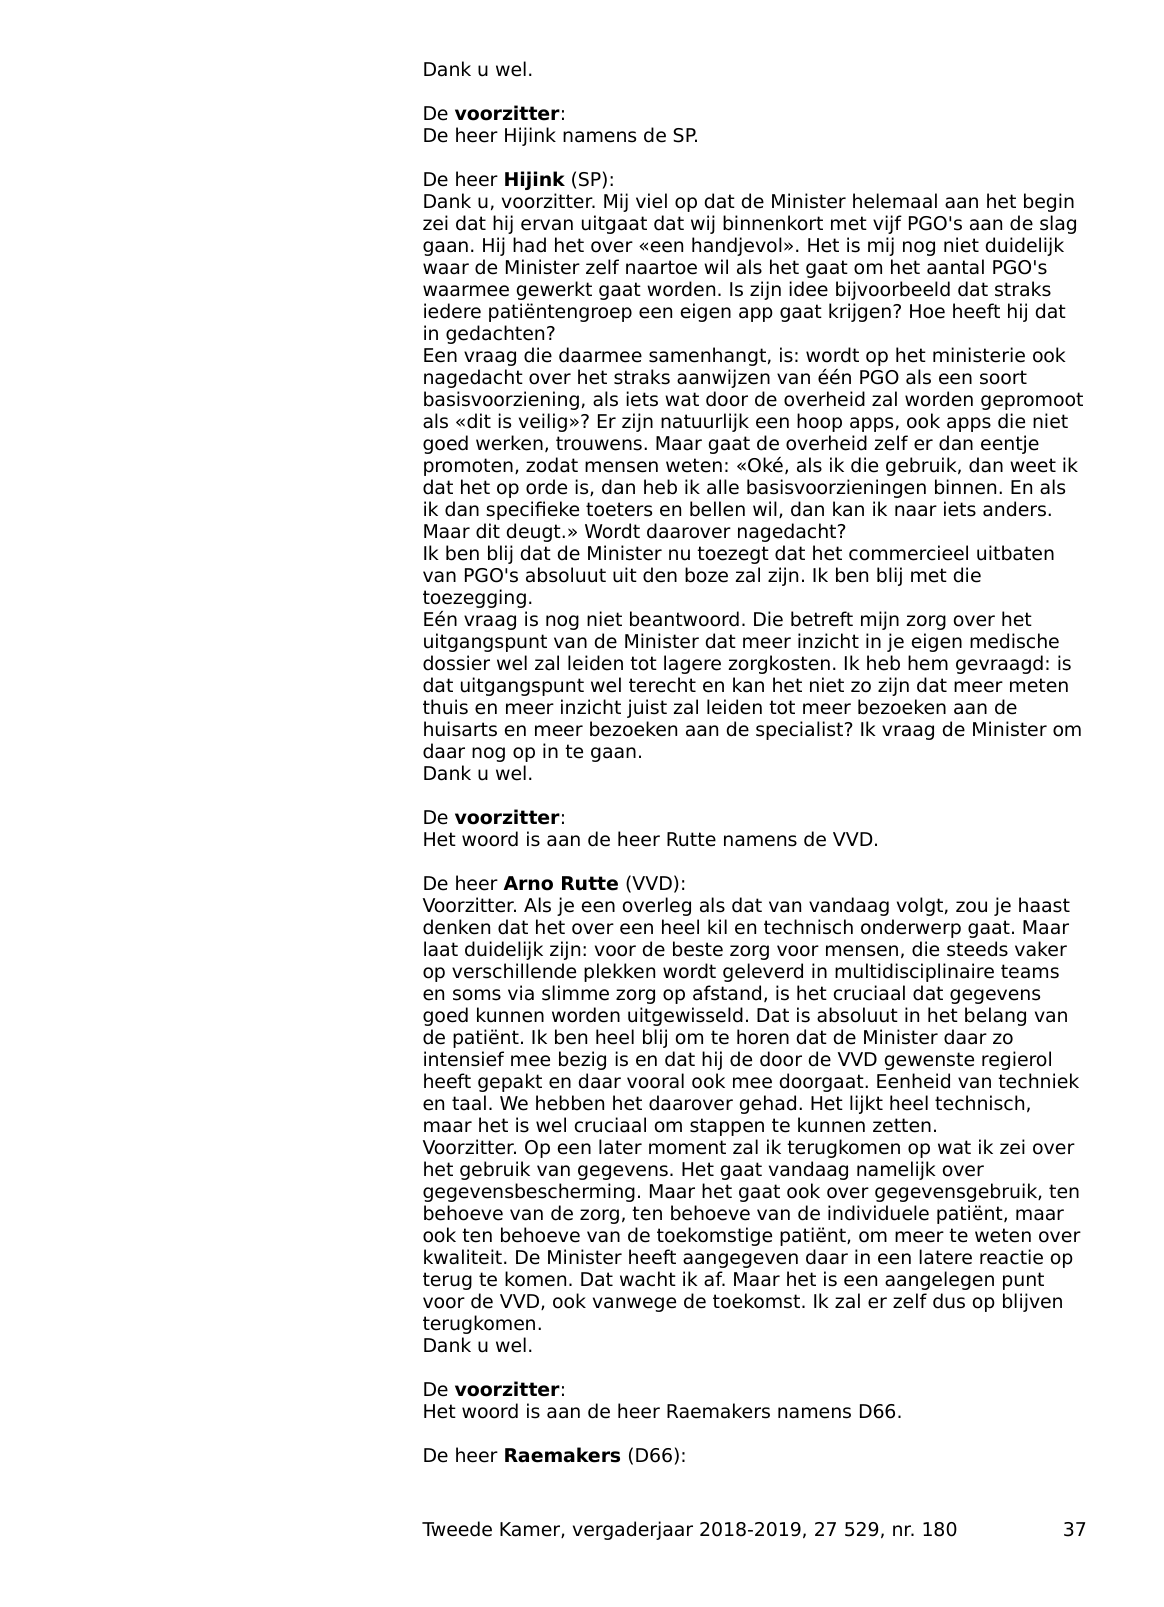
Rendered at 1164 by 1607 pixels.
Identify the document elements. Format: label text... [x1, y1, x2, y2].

text De heer Raemakers (D66): [422, 1445, 1087, 1467]
text Dank u, voorzitter. Mij viel op dat de Minister helemaal aan het begin zei dat hij ervan uitgaat dat wij binnenkort met vijf PGO's aan de slag gaan. Hij had het over «een handjevol». Het is mij nog niet duidelijk waar de Minister zelf naartoe wil als het gaat om het aantal PGO's waarmee gewerkt gaat worden. Is zijn idee bijvoorbeeld dat straks iedere patiëntengroep een eigen app gaat krijgen? Hoe heeft hij dat in gedachten? [422, 191, 1087, 345]
text Dank u wel. [422, 59, 1087, 81]
text Eén vraag is nog niet beantwoord. Die betreft mijn zorg over het uitgangspunt van de Minister dat meer inzicht in je eigen medische dossier wel zal leiden tot lagere zorgkosten. Ik heb hem gevraagd: is dat uitgangspunt wel terecht en kan het niet zo zijn dat meer meten thuis en meer inzicht juist zal leiden tot meer bezoeken aan de huisarts en meer bezoeken aan de specialist? Ik vraag de Minister om daar nog op in te gaan. [422, 609, 1087, 763]
text Ik ben blij dat de Minister nu toezegt dat het commercieel uitbaten van PGO's absoluut uit den boze zal zijn. Ik ben blij met die toezegging. [422, 543, 1087, 609]
text Het woord is aan de heer Raemakers namens D66. [422, 1401, 1087, 1423]
text Dank u wel. [422, 763, 1087, 785]
text De voorzitter: [422, 1379, 1087, 1401]
text De voorzitter: [422, 807, 1087, 829]
text De voorzitter: [422, 103, 1087, 125]
text Dank u wel. [422, 1335, 1087, 1357]
text Voorzitter. Als je een overleg als dat van vandaag volgt, zou je haast denken dat het over een heel kil en technisch onderwerp gaat. Maar laat duidelijk zijn: voor de beste zorg voor mensen, die steeds vaker op verschillende plekken wordt geleverd in multidisciplinaire teams en soms via slimme zorg op afstand, is het cruciaal dat gegevens goed kunnen worden uitgewisseld. Dat is absoluut in het belang van de patiënt. Ik ben heel blij om te horen dat de Minister daar zo intensief mee bezig is en dat hij de door de VVD gewenste regierol heeft gepakt en daar vooral ook mee doorgaat. Eenheid van techniek en taal. We hebben het daarover gehad. Het lijkt heel technisch, maar het is wel cruciaal om stappen te kunnen zetten. [422, 895, 1087, 1137]
text Voorzitter. Op een later moment zal ik terugkomen op wat ik zei over het gebruik van gegevens. Het gaat vandaag namelijk over gegevensbescherming. Maar het gaat ook over gegevensgebruik, ten behoeve van de zorg, ten behoeve van de individuele patiënt, maar ook ten behoeve van de toekomstige patiënt, om meer te weten over kwaliteit. De Minister heeft aangegeven daar in een latere reactie op terug te komen. Dat wacht ik af. Maar het is een aangelegen punt voor de VVD, ook vanwege de toekomst. Ik zal er zelf dus op blijven terugkomen. [422, 1137, 1087, 1335]
text De heer Hijink namens de SP. [422, 125, 1087, 147]
text Een vraag die daarmee samenhangt, is: wordt op het ministerie ook nagedacht over het straks aanwijzen van één PGO als een soort basisvoorziening, als iets wat door de overheid zal worden gepromoot als «dit is veilig»? Er zijn natuurlijk een hoop apps, ook apps die niet goed werken, trouwens. Maar gaat de overheid zelf er dan eentje promoten, zodat mensen weten: «Oké, als ik die gebruik, dan weet ik dat het op orde is, dan heb ik alle basisvoorzieningen binnen. En als ik dan specifieke toeters en bellen wil, dan kan ik naar iets anders. Maar dit deugt.» Wordt daarover nagedacht? [422, 345, 1087, 543]
text De heer Hijink (SP): [422, 169, 1087, 191]
text Het woord is aan de heer Rutte namens de VVD. [422, 829, 1087, 851]
text De heer Arno Rutte (VVD): [422, 873, 1087, 895]
